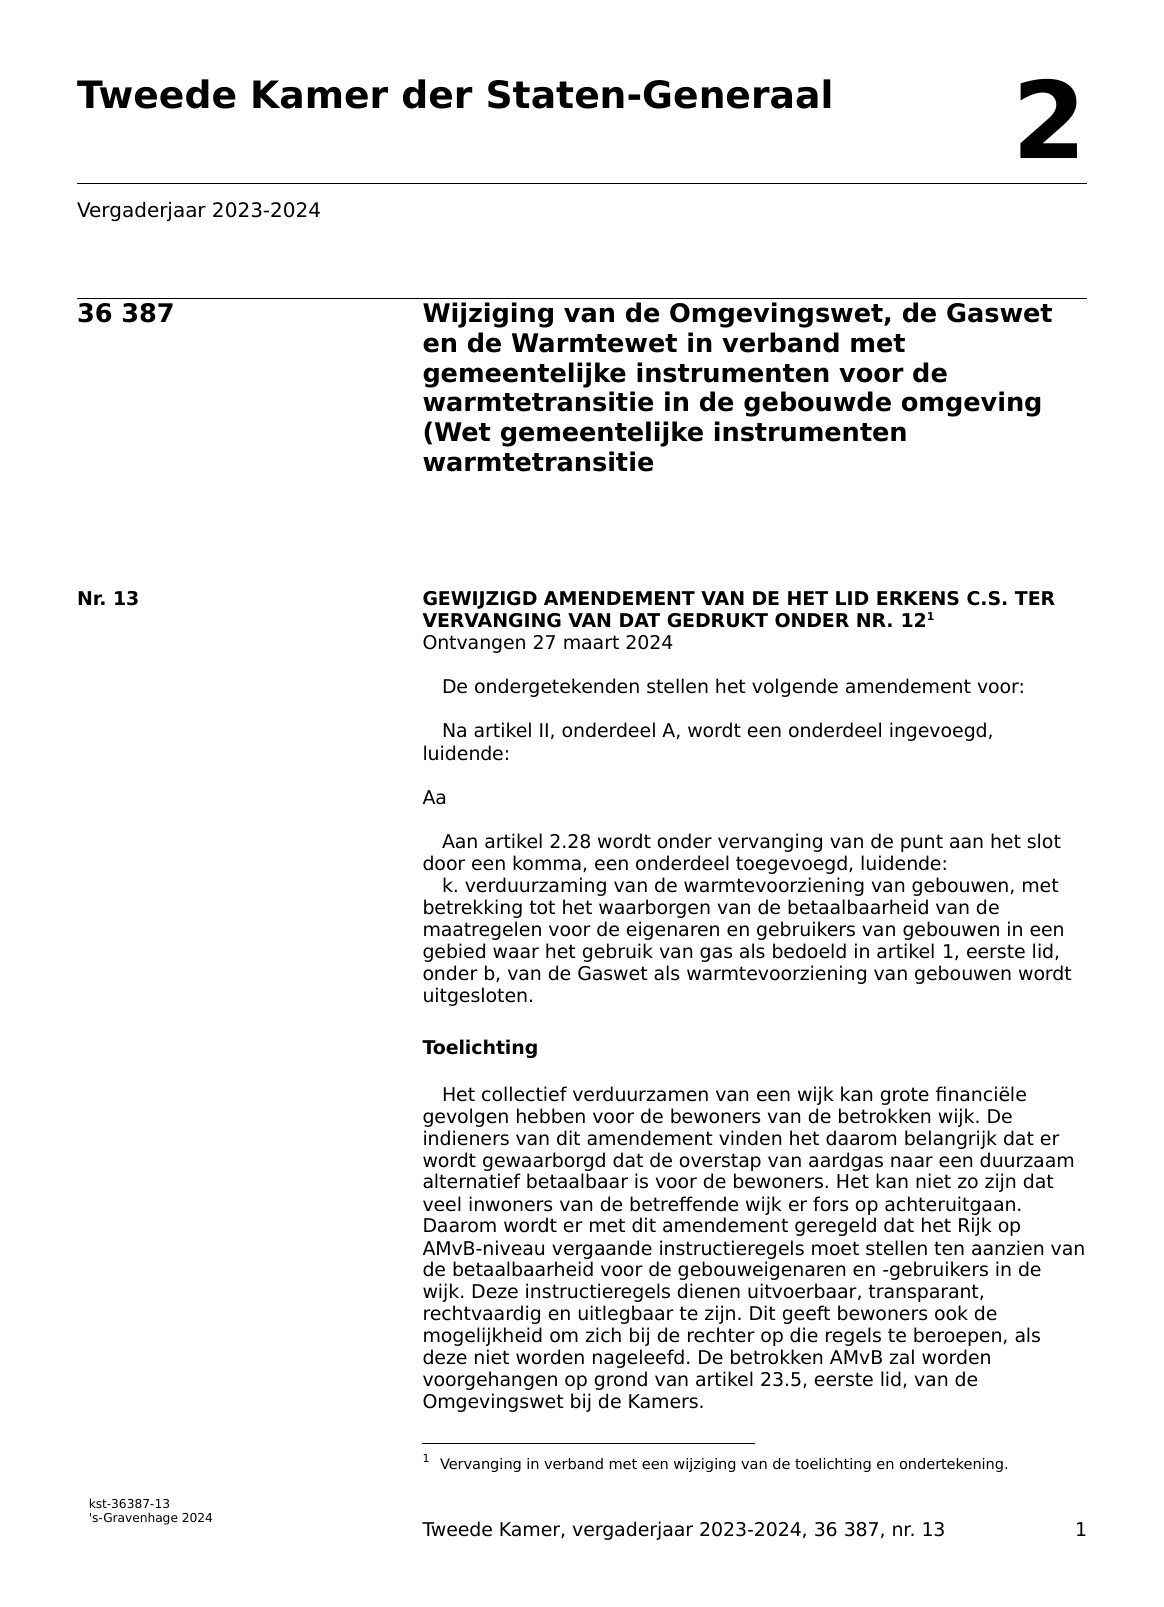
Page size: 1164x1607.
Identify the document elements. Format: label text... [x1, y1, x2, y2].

text Vervanging in verband met een wijziging van de toelichting en ondertekening. [422, 1452, 1087, 1474]
table_header Tweede Kamer der Staten-Generaal [77, 59, 886, 183]
subtitle Toelichting [422, 1037, 1087, 1058]
text Ontvangen 27 maart 2024 [422, 632, 1087, 654]
subtitle 36 387 Wijziging van de Omgevingswet, de Gaswet en de Warmtewet in verband met gemeentelijke instrumenten voor de warmtetransitie in de gebouwde omgeving (Wet gemeentelijke instrumenten warmtetransitie [77, 299, 1087, 477]
text Aan artikel 2.28 wordt onder vervanging van de punt aan het slot door een komma, een onderdeel toegevoegd, luidende: [422, 831, 1087, 875]
subtitle Nr. 13 GEWIJZIGD AMENDEMENT VAN DE HET LID ERKENS C.S. TER VERVANGING VAN DAT GEDRUKT ONDER NR. 12 [77, 588, 1087, 632]
text Aa [422, 787, 1087, 808]
table_cell Vergaderjaar 2023-2024 [77, 184, 1087, 298]
table_header 2 [886, 59, 1087, 183]
text k. verduurzaming van de warmtevoorziening van gebouwen, met betrekking tot het waarborgen van de betaalbaarheid van de maatregelen voor de eigenaren en gebruikers van gebouwen in een gebied waar het gebruik van gas als bedoeld in artikel 1, eerste lid, onder b, van de Gaswet als warmtevoorziening van gebouwen wordt uitgesloten. [422, 875, 1087, 1007]
text 's-Gravenhage 2024 [88, 1511, 323, 1525]
text kst-36387-13 [88, 1497, 323, 1511]
text Na artikel II, onderdeel A, wordt een onderdeel ingevoegd, luidende: [422, 720, 1087, 764]
text Het collectief verduurzamen van een wijk kan grote financiële gevolgen hebben voor de bewoners van de betrokken wijk. De indieners van dit amendement vinden het daarom belangrijk dat er wordt gewaarborgd dat de overstap van aardgas naar een duurzaam alternatief betaalbaar is voor de bewoners. Het kan niet zo zijn dat veel inwoners van de betreffende wijk er fors op achteruitgaan. Daarom wordt er met dit amendement geregeld dat het Rijk op AMvB-niveau vergaande instructieregels moet stellen ten aanzien van de betaalbaarheid voor de gebouweigenaren en -gebruikers in de wijk. Deze instructieregels dienen uitvoerbaar, transparant, rechtvaardig en uitlegbaar te zijn. Dit geeft bewoners ook de mogelijkheid om zich bij de rechter op die regels te beroepen, als deze niet worden nageleefd. De betrokken AMvB zal worden voorgehangen op grond van artikel 23.5, eerste lid, van de Omgevingswet bij de Kamers. [422, 1083, 1087, 1413]
text De ondergetekenden stellen het volgende amendement voor: [422, 676, 1087, 698]
